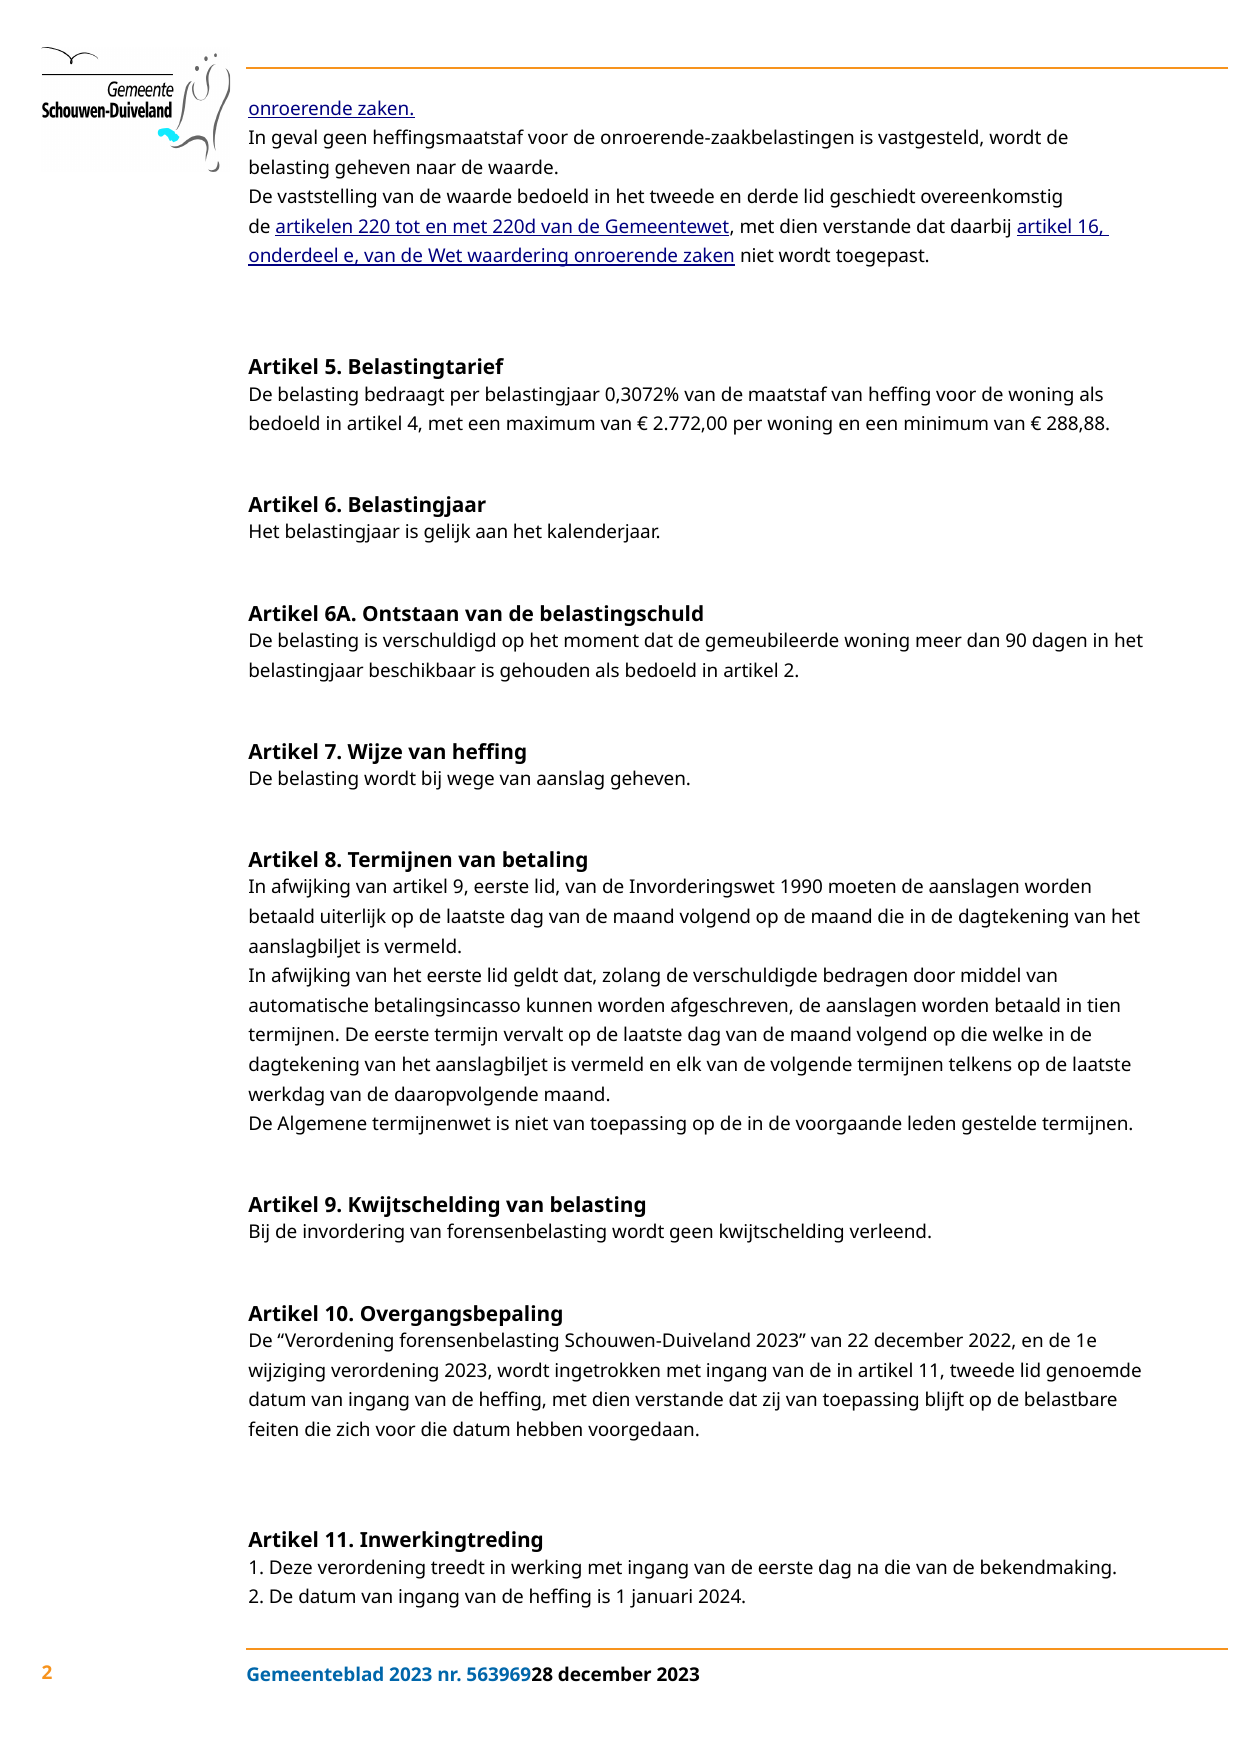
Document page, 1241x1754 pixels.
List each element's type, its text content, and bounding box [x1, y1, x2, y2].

text Artikel 5. Belastingtarief [248, 352, 1152, 381]
text Artikel 6A. Ontstaan van de belastingschuld [248, 599, 1152, 627]
text Bij de invordering van forensenbelasting wordt geen kwijtschelding verleend. [248, 1219, 1152, 1244]
text Artikel 9. Kwijtschelding van belasting [248, 1190, 1152, 1219]
text Artikel 6. Belastingjaar [248, 490, 1152, 519]
text onroerende zaken. [248, 95, 1152, 121]
text De Algemene termijnenwet is niet van toepassing op de in de voorgaande leden gestelde termijnen. [248, 1110, 1152, 1136]
text In afwijking van artikel 9, eerste lid, van de Invorderingswet 1990 moeten de aanslagen worden betaald uiterlijk op de laatste dag van de maand volgend op de maand die in de dagtekening van het aanslagbiljet is vermeld. [248, 874, 1152, 958]
text De vaststelling van de waarde bedoeld in het tweede en derde lid geschiedt overeenkomstig de artikelen 220 tot en met 220d van de Gemeentewet, met dien verstande dat daarbij artikel 16, onderdeel e, van de Wet waardering onroerende zaken niet wordt toegepast. [248, 183, 1152, 268]
text De “Verordening forensenbelasting Schouwen-Duiveland 2023” van 22 december 2022, en de 1e wijziging verordening 2023, wordt ingetrokken met ingang van de in artikel 11, tweede lid genoemde datum van ingang van de heffing, met dien verstande dat zij van toepassing blijft op de belastbare feiten die zich voor die datum hebben voorgedaan. [248, 1327, 1152, 1442]
text De belasting is verschuldigd op het moment dat de gemeubileerde woning meer dan 90 dagen in het belastingjaar beschikbaar is gehouden als bedoeld in artikel 2. [248, 627, 1152, 682]
text Artikel 11. Inwerkingtreding [248, 1526, 1152, 1554]
text De belasting bedraagt per belastingjaar 0,3072% van de maatstaf van heffing voor de woning als bedoeld in artikel 4, met een maximum van € 2.772,00 per woning en een minimum van € 288,88. [248, 381, 1152, 436]
picture [41, 47, 231, 172]
text In afwijking van het eerste lid geldt dat, zolang de verschuldigde bedragen door middel van automatische betalingsincasso kunnen worden afgeschreven, de aanslagen worden betaald in tien termijnen. De eerste termijn vervalt op de laatste dag van de maand volgend op die welke in de dagtekening van het aanslagbiljet is vermeld en elk van de volgende termijnen telkens op de laatste werkdag van de daaropvolgende maand. [248, 962, 1152, 1106]
text In geval geen heffingsmaatstaf voor de onroerende-zaakbelastingen is vastgesteld, wordt de belasting geheven naar de waarde. [248, 124, 1152, 180]
text Artikel 7. Wijze van heffing [248, 737, 1152, 765]
text De belasting wordt bij wege van aanslag geheven. [248, 765, 1152, 791]
text Artikel 10. Overgangsbepaling [248, 1299, 1152, 1327]
text 1. Deze verordening treedt in werking met ingang van de eerste dag na die van de bekendmaking. [248, 1554, 1152, 1580]
text Artikel 8. Termijnen van betaling [248, 845, 1152, 874]
text 2. De datum van ingang van de heffing is 1 januari 2024. [248, 1583, 1152, 1609]
text Het belastingjaar is gelijk aan het kalenderjaar. [248, 519, 1152, 544]
